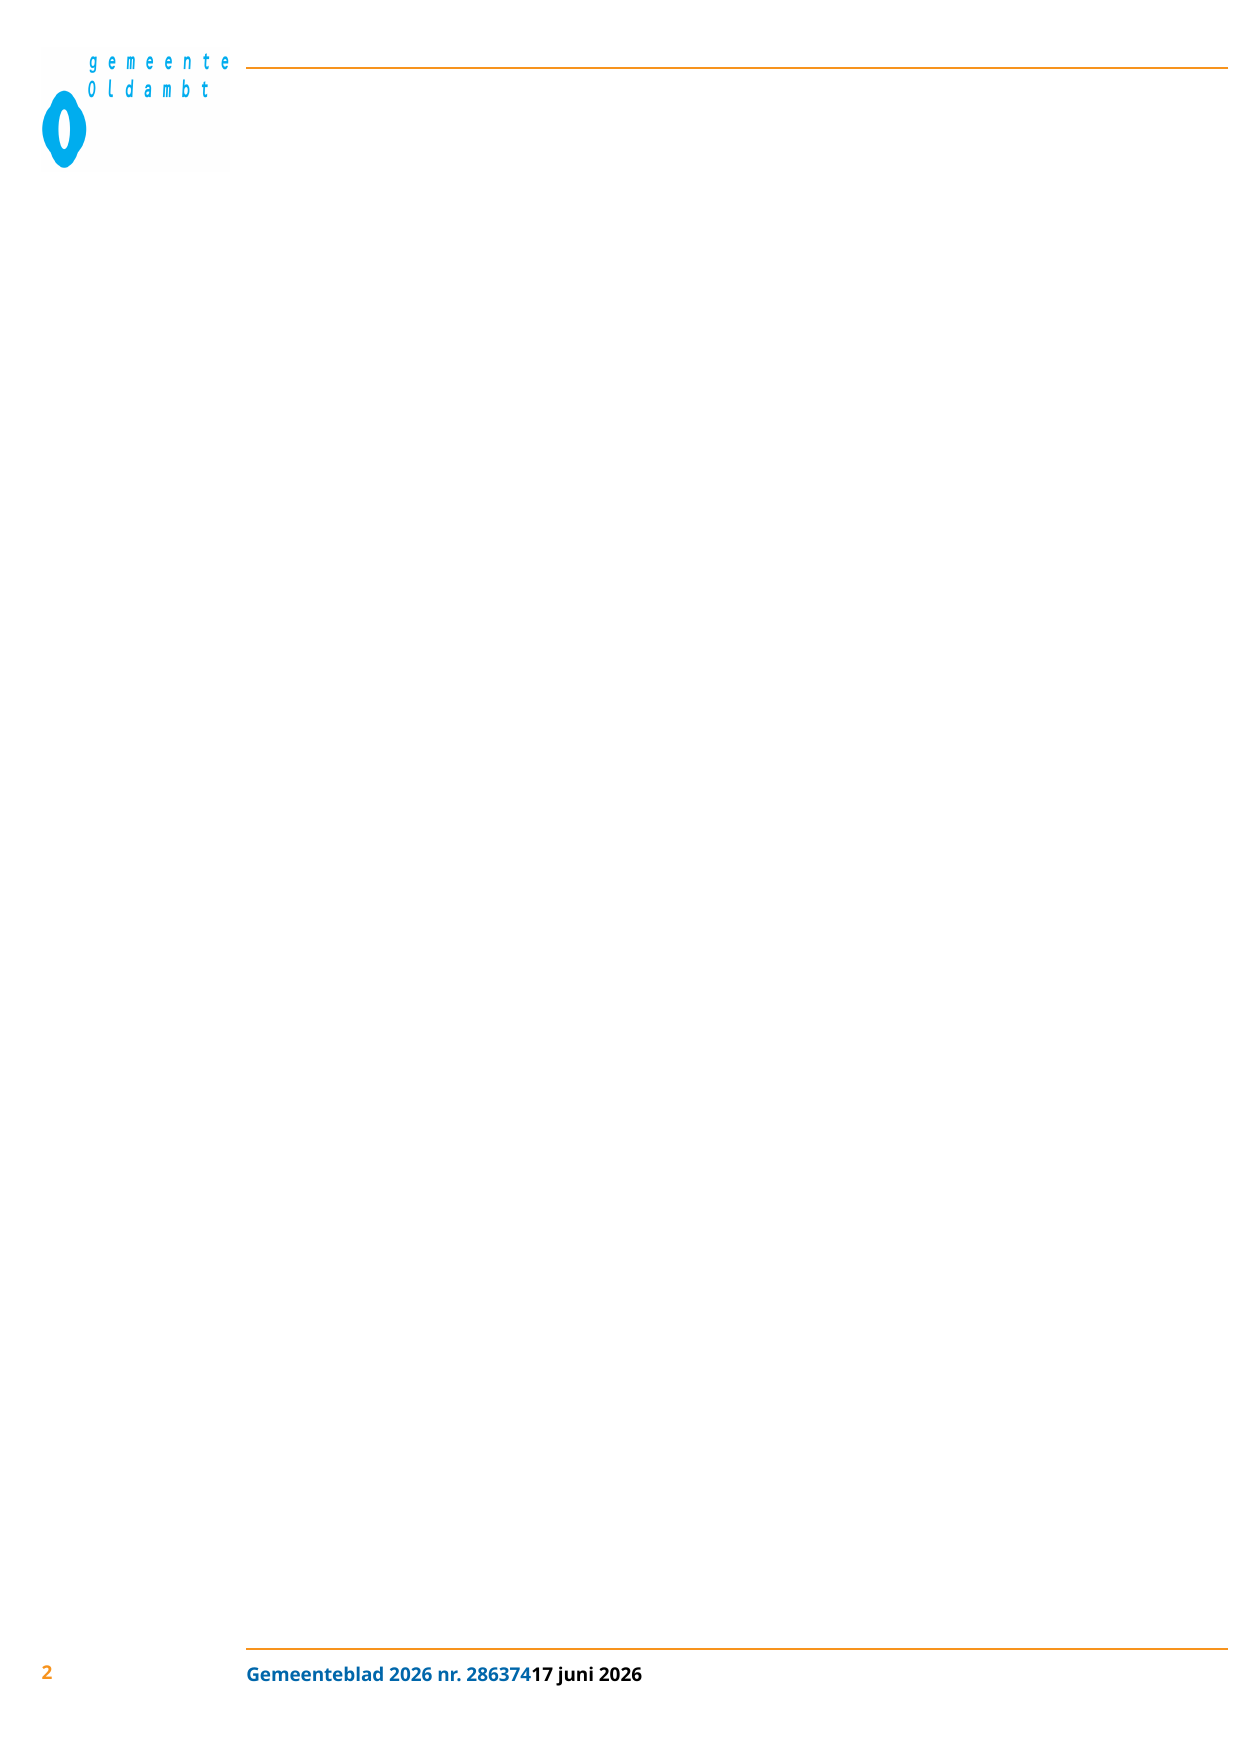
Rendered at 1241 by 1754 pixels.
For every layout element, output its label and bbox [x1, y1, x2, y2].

picture [41, 47, 231, 172]
